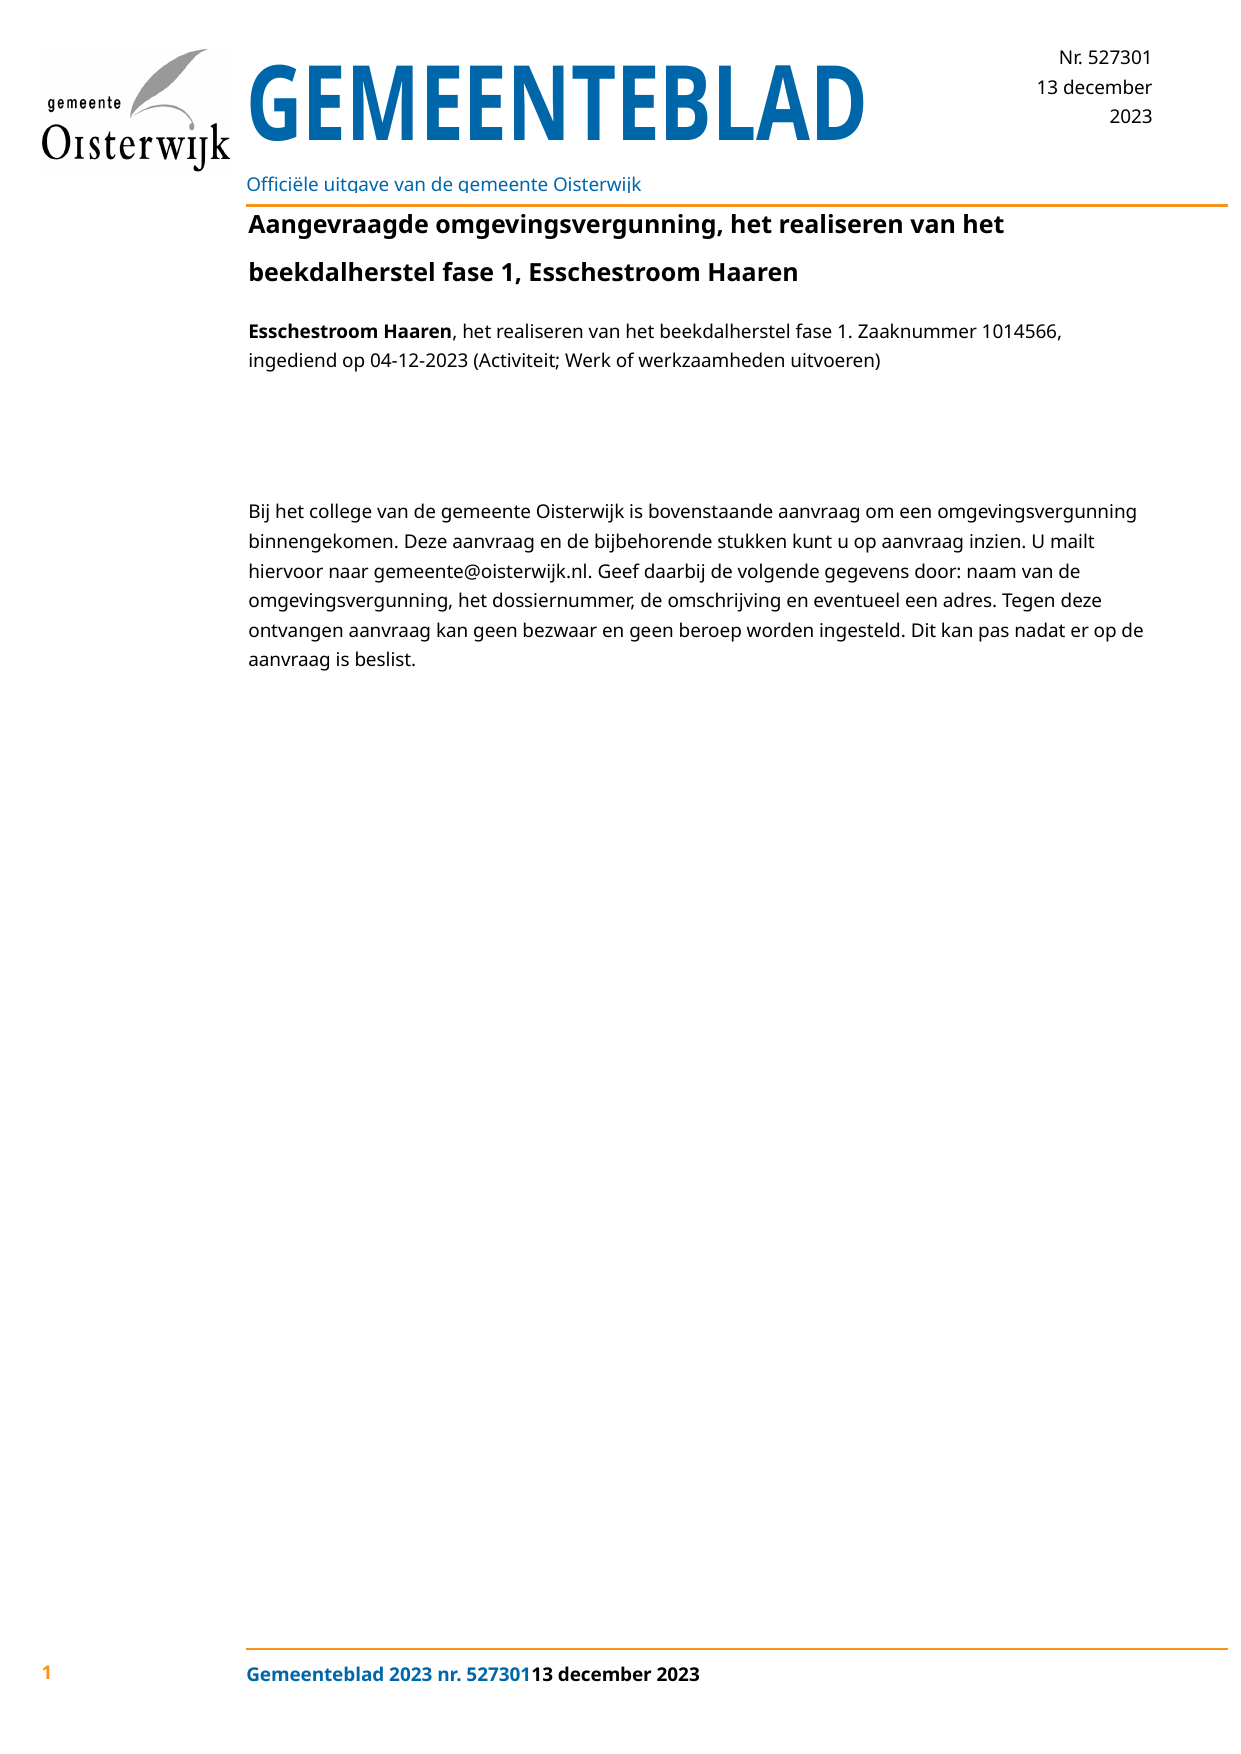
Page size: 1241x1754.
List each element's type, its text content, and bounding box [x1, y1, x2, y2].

text Aangevraagde omgevingsvergunning, het realiseren van het beekdalherstel fase 1, Esschestroom Haaren [248, 207, 1152, 288]
text Bij het college van de gemeente Oisterwijk is bovenstaande aanvraag om een omgevingsvergunning binnengekomen. Deze aanvraag en de bijbehorende stukken kunt u op aanvraag inzien. U mailt hiervoor naar gemeente@oisterwijk.nl. Geef daarbij de volgende gegevens door: naam van de omgevingsvergunning, het dossiernummer, de omschrijving en eventueel een adres. Tegen deze ontvangen aanvraag kan geen bezwaar en geen beroep worden ingesteld. Dit kan pas nadat er op de aanvraag is beslist. [248, 499, 1152, 672]
text Esschestroom Haaren, het realiseren van het beekdalherstel fase 1. Zaaknummer 1014566, ingediend op 04-12-2023 (Activiteit; Werk of werkzaamheden uitvoeren) [248, 318, 1152, 373]
picture [41, 47, 231, 172]
